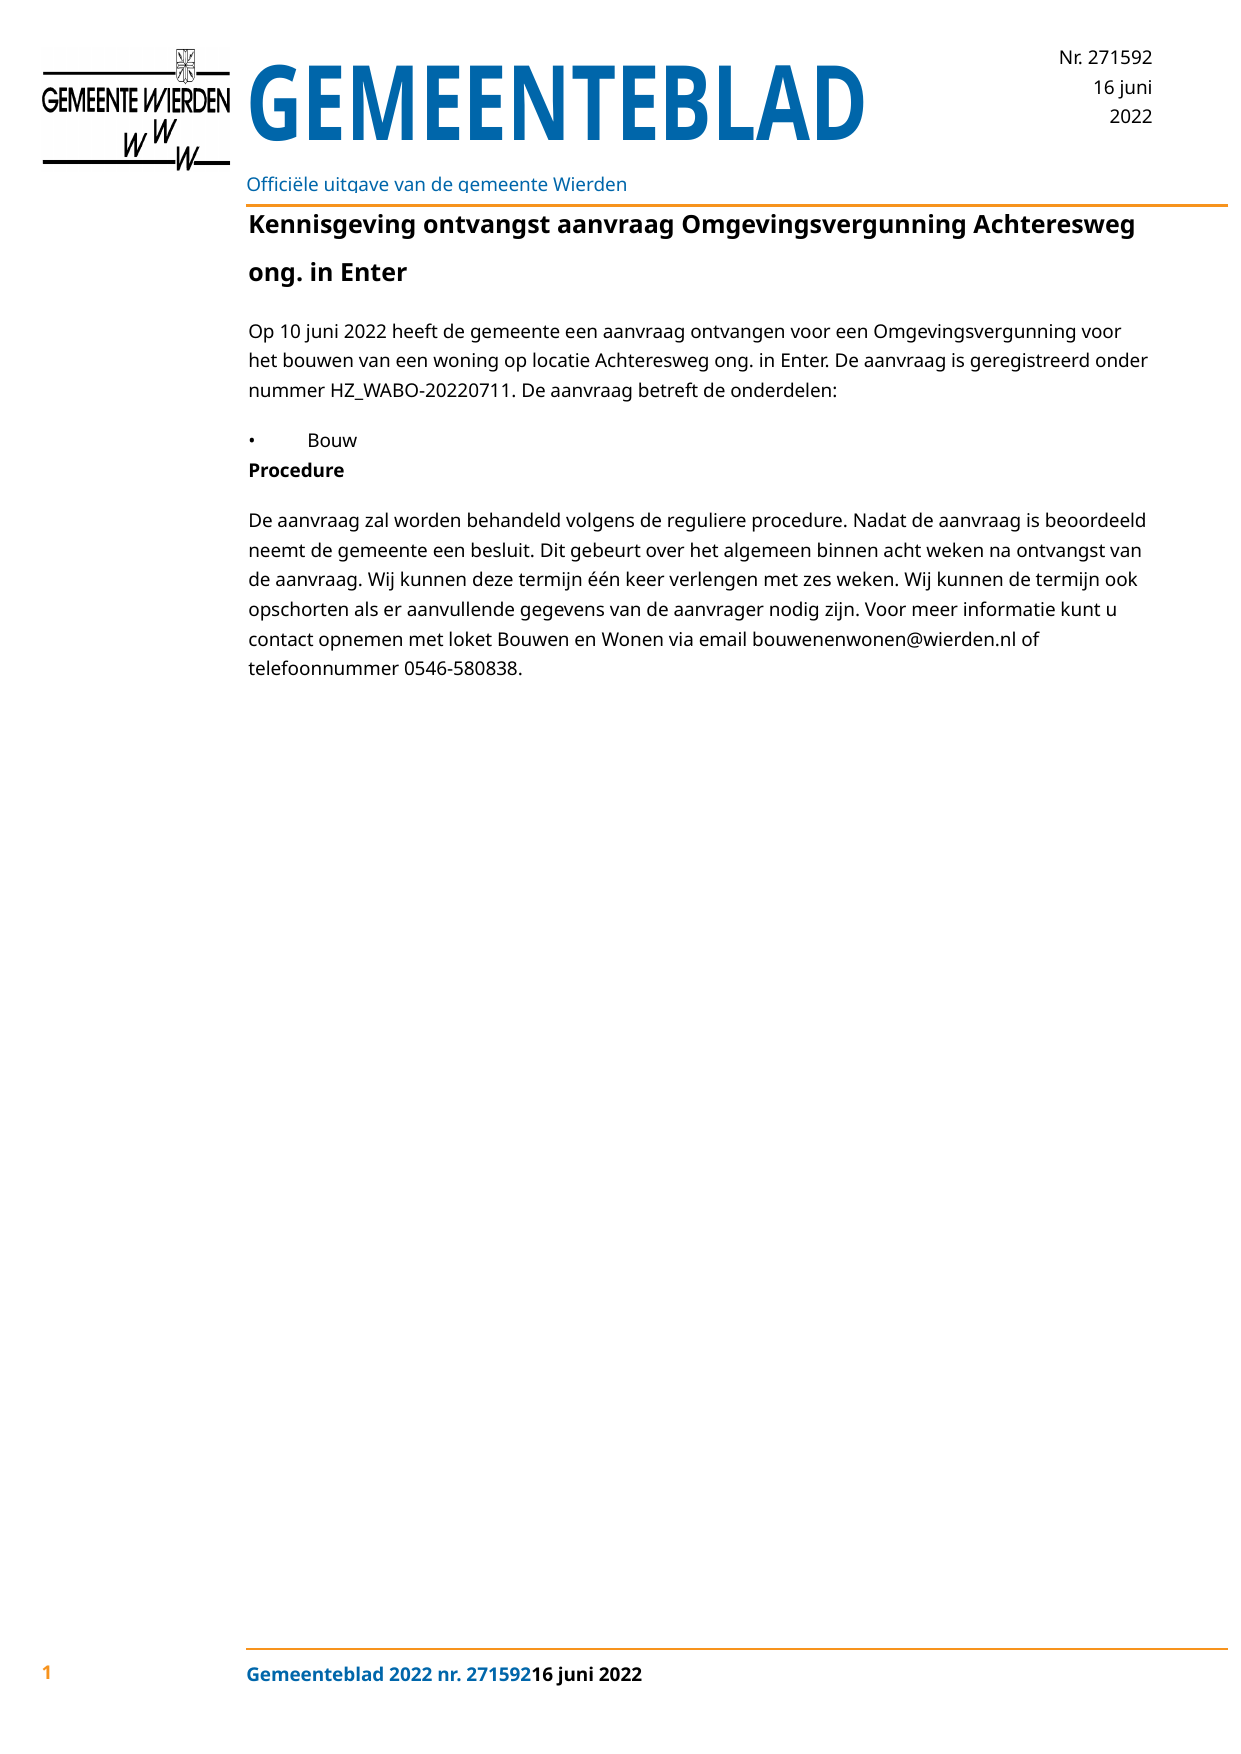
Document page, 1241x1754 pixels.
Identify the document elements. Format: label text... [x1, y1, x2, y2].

text Procedure [248, 457, 1152, 483]
picture [41, 47, 231, 172]
list Bouw [248, 427, 1152, 453]
text Op 10 juni 2022 heeft de gemeente een aanvraag ontvangen voor een Omgevingsvergunning voor het bouwen van een woning op locatie Achteresweg ong. in Enter. De aanvraag is geregistreerd onder nummer HZ_WABO-20220711. De aanvraag betreft de onderdelen: [248, 318, 1152, 403]
text De aanvraag zal worden behandeld volgens de reguliere procedure. Nadat de aanvraag is beoordeeld neemt de gemeente een besluit. Dit gebeurt over het algemeen binnen acht weken na ontvangst van de aanvraag. Wij kunnen deze termijn één keer verlengen met zes weken. Wij kunnen de termijn ook opschorten als er aanvullende gegevens van de aanvrager nodig zijn. Voor meer informatie kunt u contact opnemen met loket Bouwen en Wonen via email bouwenenwonen@wierden.nl of telefoonnummer 0546-580838. [248, 507, 1152, 681]
text Kennisgeving ontvangst aanvraag Omgevingsvergunning Achteresweg ong. in Enter [248, 207, 1152, 288]
